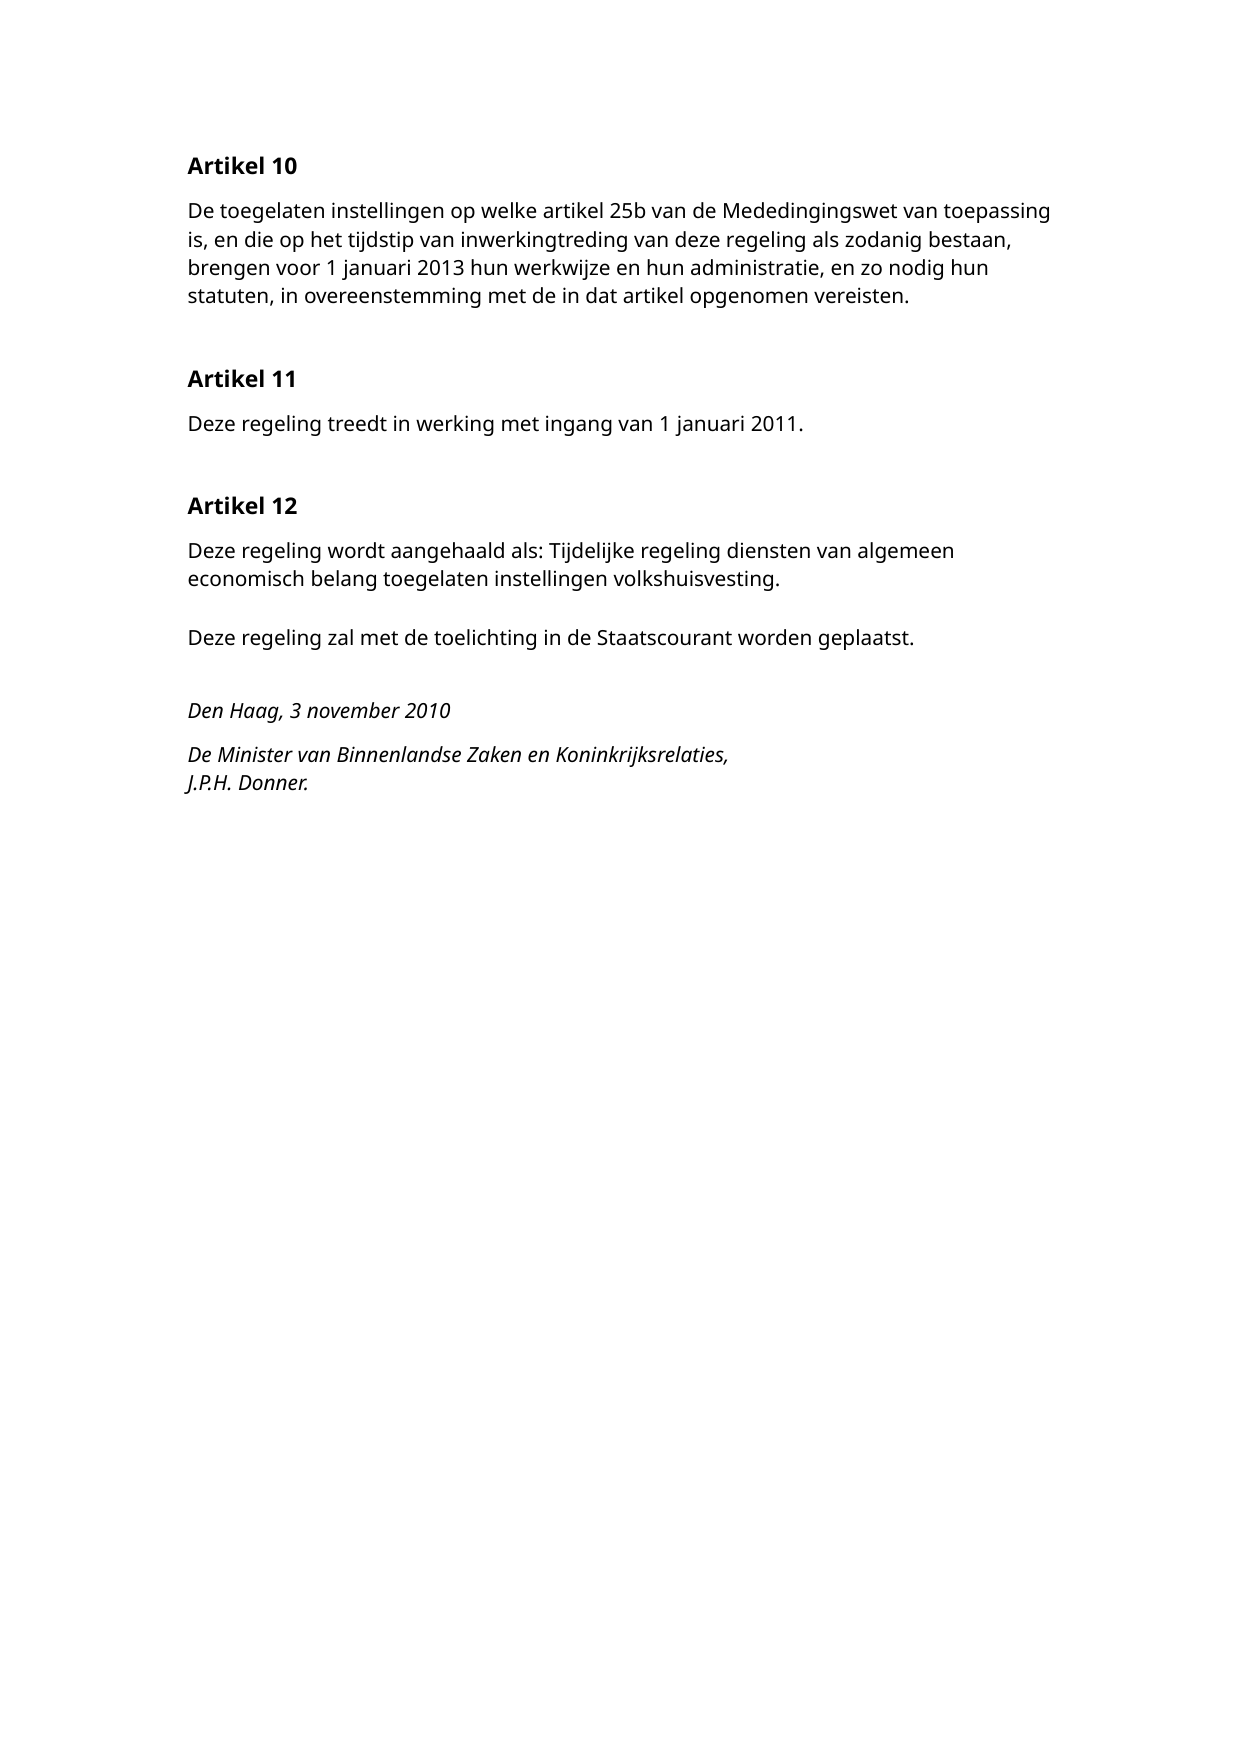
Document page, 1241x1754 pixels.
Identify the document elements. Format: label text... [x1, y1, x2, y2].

subtitle Artikel 11 [187, 362, 1053, 394]
text J.P.H. Donner. [187, 768, 1053, 797]
text De toegelaten instellingen op welke artikel 25b van de Mededingingswet van toepassing is, en die op het tijdstip van inwerkingtreding van deze regeling als zodanig bestaan, brengen voor 1 januari 2013 hun werkwijze en hun administratie, en zo nodig hun statuten, in overeenstemming met de in dat artikel opgenomen vereisten. [187, 196, 1053, 310]
text Deze regeling zal met de toelichting in de Staatscourant worden geplaatst. [187, 623, 1053, 651]
text Den Haag, 3 november 2010 [187, 696, 1053, 725]
subtitle Artikel 12 [187, 490, 1053, 521]
text Deze regeling treedt in werking met ingang van 1 januari 2011. [187, 409, 1053, 437]
subtitle Artikel 10 [187, 150, 1053, 181]
text De Minister van Binnenlandse Zaken en Koninkrijksrelaties, [187, 740, 1053, 768]
text Deze regeling wordt aangehaald als: Tijdelijke regeling diensten van algemeen economisch belang toegelaten instellingen volkshuisvesting. [187, 536, 1053, 593]
